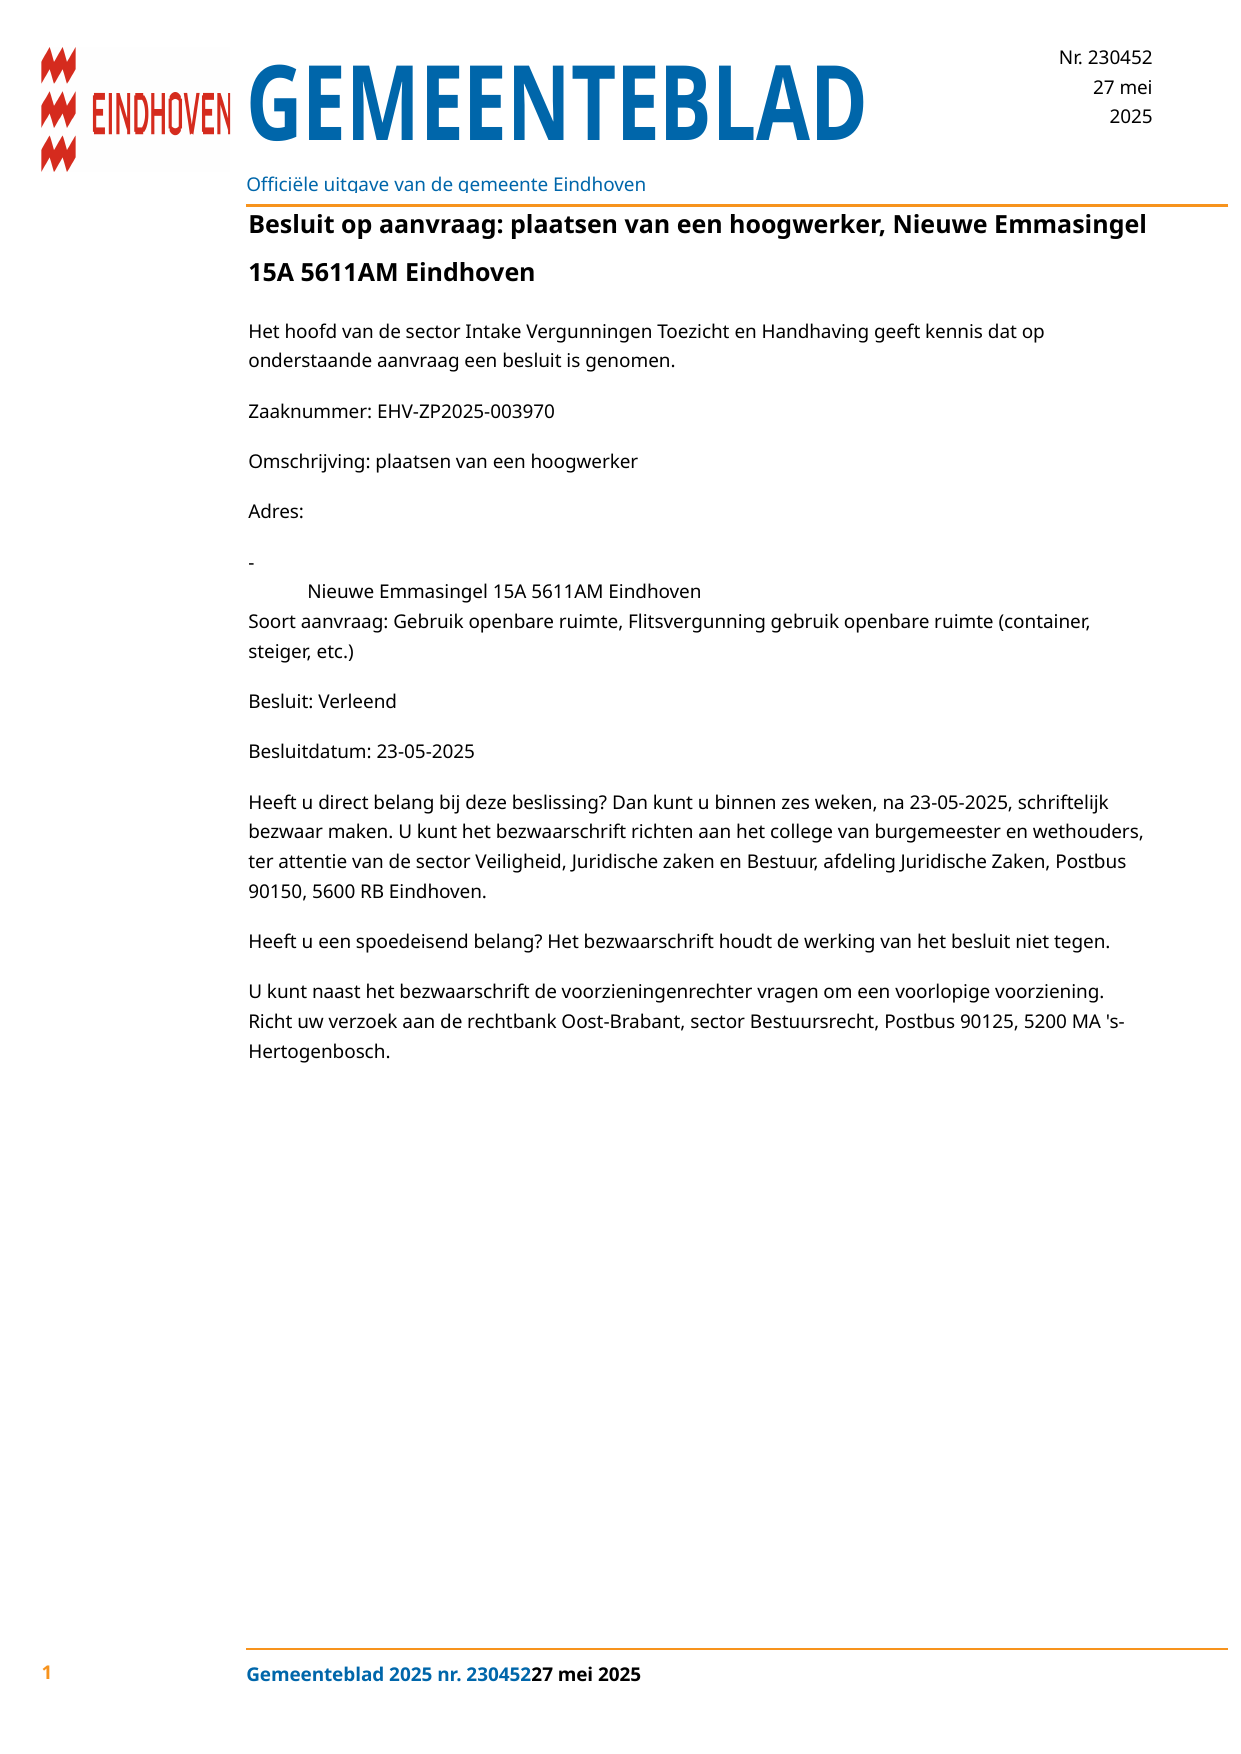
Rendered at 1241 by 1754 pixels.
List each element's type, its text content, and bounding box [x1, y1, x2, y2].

list Nieuwe Emmasingel 15A 5611AM Eindhoven [248, 579, 1152, 604]
text Soort aanvraag: Gebruik openbare ruimte, Flitsvergunning gebruik openbare ruimte (container, steiger, etc.) [248, 608, 1152, 664]
text Heeft u een spoedeisend belang? Het bezwaarschrift houdt de werking van het besluit niet tegen. [248, 928, 1152, 954]
text Besluit: Verleend [248, 688, 1152, 714]
picture [41, 47, 231, 172]
text Het hoofd van de sector Intake Vergunningen Toezicht en Handhaving geeft kennis dat op onderstaande aanvraag een besluit is genomen. [248, 318, 1152, 373]
text Omschrijving: plaatsen van een hoogwerker [248, 448, 1152, 474]
text Besluit op aanvraag: plaatsen van een hoogwerker, Nieuwe Emmasingel 15A 5611AM Eindhoven [248, 207, 1152, 288]
text Zaaknummer: EHV-ZP2025-003970 [248, 398, 1152, 424]
text Heeft u direct belang bij deze beslissing? Dan kunt u binnen zes weken, na 23-05-2025, schriftelijk bezwaar maken. U kunt het bezwaarschrift richten aan het college van burgemeester en wethouders, ter attentie van de sector Veiligheid, Juridische zaken en Bestuur, afdeling Juridische Zaken, Postbus 90150, 5600 RB Eindhoven. [248, 789, 1152, 904]
text Adres: [248, 499, 1152, 524]
text U kunt naast het bezwaarschrift de voorzieningenrechter vragen om een voorlopige voorziening. Richt uw verzoek aan de rechtbank Oost-Brabant, sector Bestuursrecht, Postbus 90125, 5200 MA 's-Hertogenbosch. [248, 979, 1152, 1064]
text Besluitdatum: 23-05-2025 [248, 739, 1152, 764]
